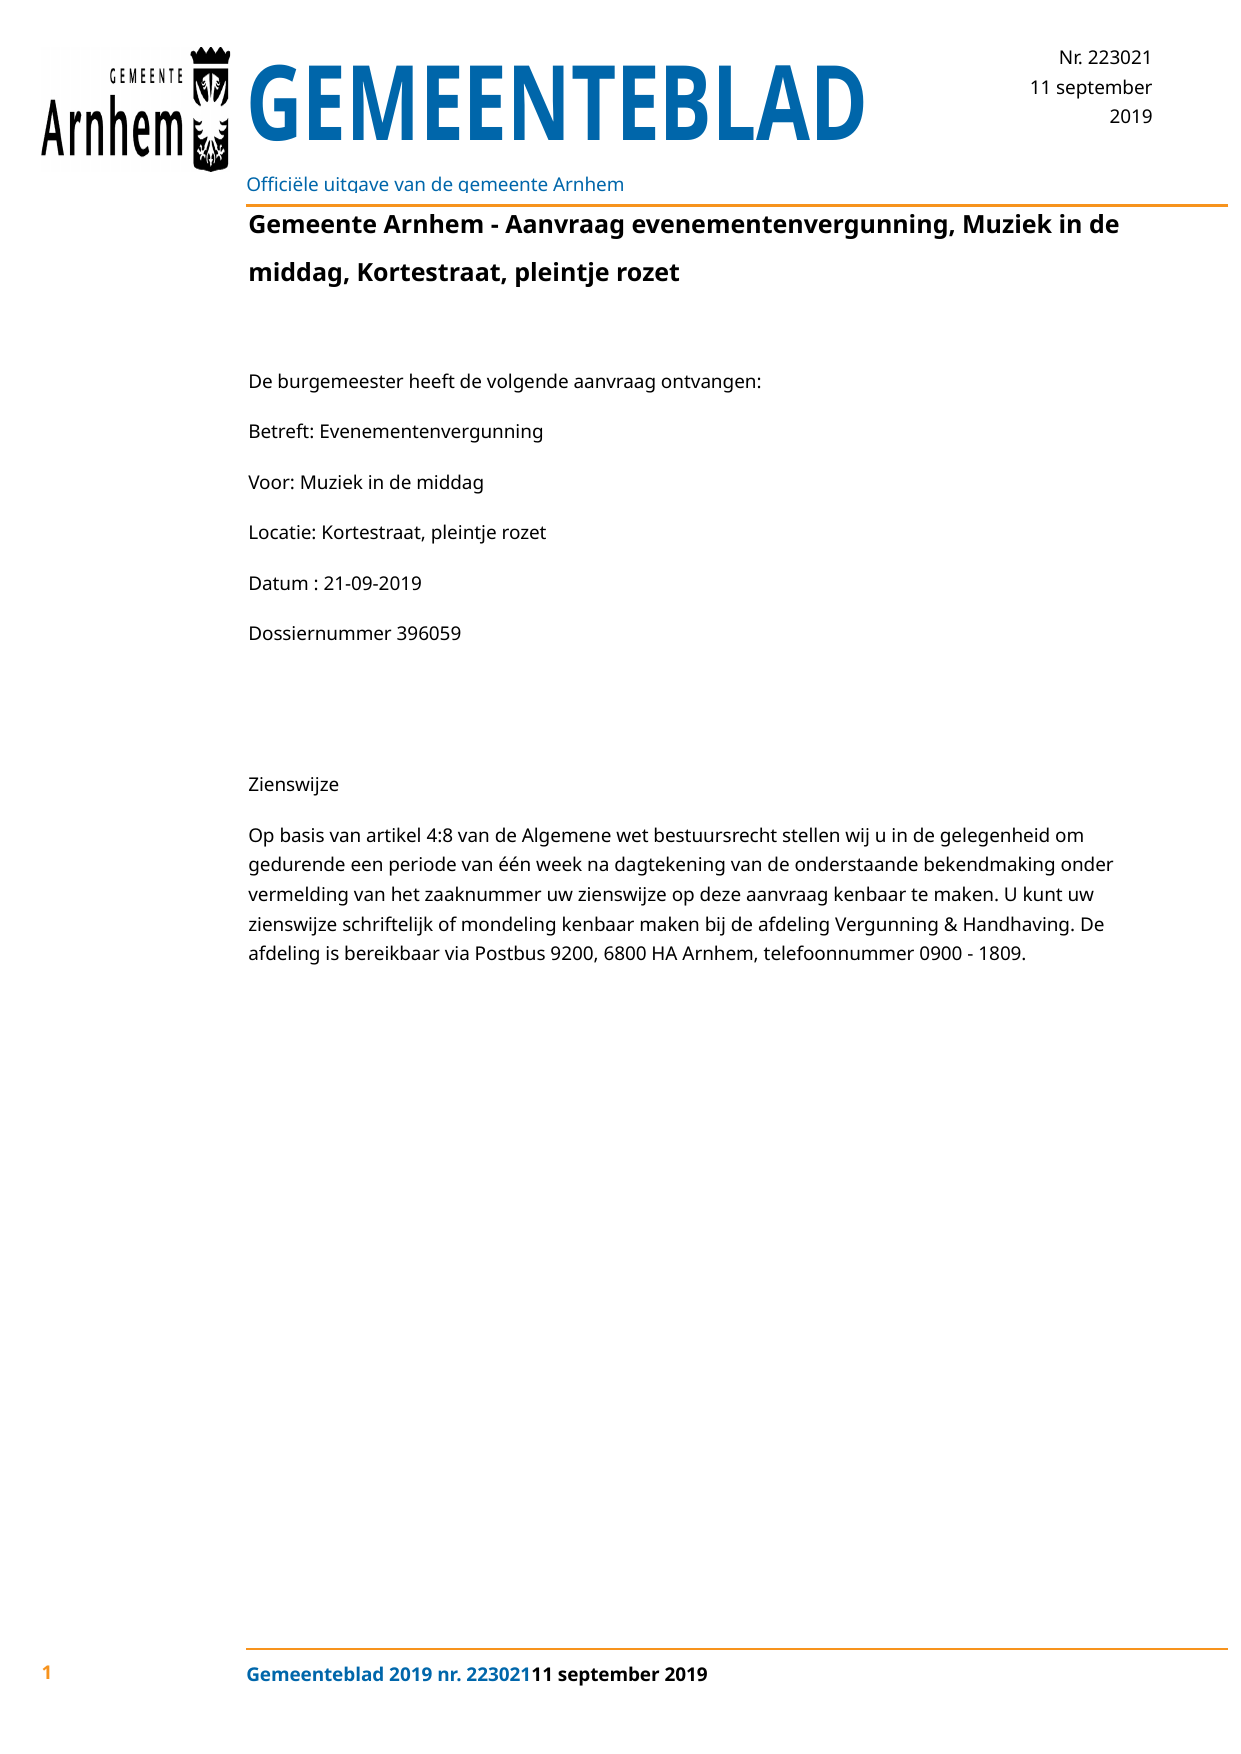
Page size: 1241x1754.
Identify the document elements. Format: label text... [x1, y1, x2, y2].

text Dossiernummer 396059 [248, 620, 1152, 646]
text Datum : 21-09-2019 [248, 570, 1152, 596]
text Zienswijze [248, 772, 1152, 797]
text Gemeente Arnhem - Aanvraag evenementenvergunning, Muziek in de middag, Kortestraat, pleintje rozet [248, 207, 1152, 288]
text Op basis van artikel 4:8 van de Algemene wet bestuursrecht stellen wij u in de gelegenheid om gedurende een periode van één week na dagtekening van de onderstaande bekendmaking onder vermelding van het zaaknummer uw zienswijze op deze aanvraag kenbaar te maken. U kunt uw zienswijze schriftelijk of mondeling kenbaar maken bij de afdeling Vergunning & Handhaving. De afdeling is bereikbaar via Postbus 9200, 6800 HA Arnhem, telefoonnummer 0900 - 1809. [248, 822, 1152, 966]
picture [41, 47, 231, 172]
text Locatie: Kortestraat, pleintje rozet [248, 519, 1152, 545]
text Betreft: Evenementenvergunning [248, 419, 1152, 444]
text De burgemeester heeft de volgende aanvraag ontvangen: [248, 368, 1152, 394]
text Voor: Muziek in de middag [248, 469, 1152, 495]
